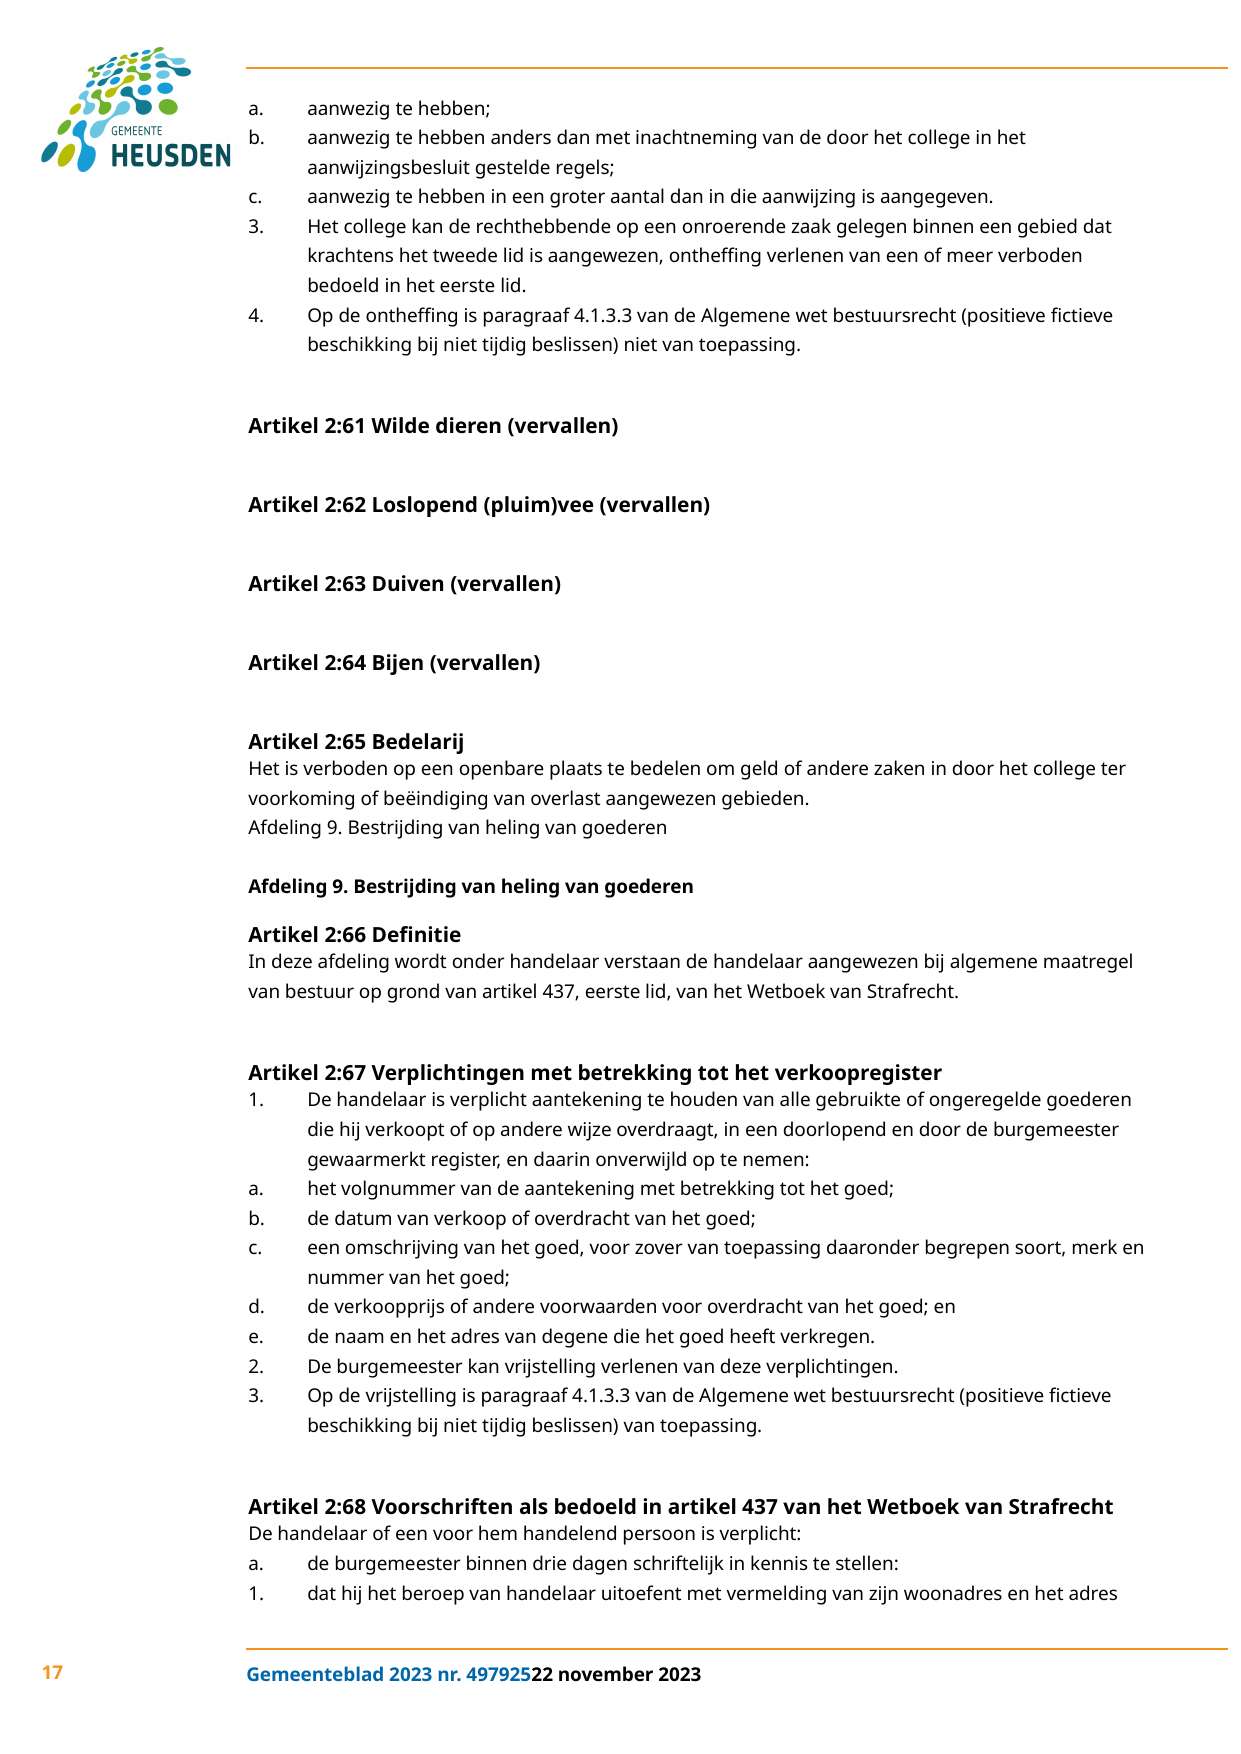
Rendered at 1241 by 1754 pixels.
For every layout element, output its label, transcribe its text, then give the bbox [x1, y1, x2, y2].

list het volgnummer van de aantekening met betrekking tot het goed; [248, 1175, 1152, 1201]
text Artikel 2:68 Voorschriften als bedoeld in artikel 437 van het Wetboek van Strafrecht [248, 1492, 1152, 1521]
text Het is verboden op een openbare plaats te bedelen om geld of andere zaken in door het college ter voorkoming of beëindiging van overlast aangewezen gebieden. [248, 755, 1152, 811]
text Artikel 2:64 Bijen (vervallen) [248, 648, 1152, 676]
list dat hij het beroep van handelaar uitoefent met vermelding van zijn woonadres en het adres [248, 1580, 1152, 1605]
text De handelaar of een voor hem handelend persoon is verplicht: [248, 1521, 1152, 1546]
list de verkoopprijs of andere voorwaarden voor overdracht van het goed; en [248, 1294, 1152, 1319]
text Artikel 2:66 Definitie [248, 920, 1152, 949]
text Afdeling 9. Bestrijding van heling van goederen [248, 874, 1152, 899]
text Artikel 2:61 Wilde dieren (vervallen) [248, 411, 1152, 440]
list Het college kan de rechthebbende op een onroerende zaak gelegen binnen een gebied dat krachtens het tweede lid is aangewezen, ontheffing verlenen van een of meer verboden bedoeld in het eerste lid. [248, 213, 1152, 298]
text Artikel 2:67 Verplichtingen met betrekking tot het verkoopregister [248, 1058, 1152, 1087]
text Artikel 2:65 Bedelarij [248, 727, 1152, 755]
list de datum van verkoop of overdracht van het goed; [248, 1205, 1152, 1231]
list Op de ontheffing is paragraaf 4.1.3.3 van de Algemene wet bestuursrecht (positieve fictieve beschikking bij niet tijdig beslissen) niet van toepassing. [248, 302, 1152, 357]
list aanwezig te hebben in een groter aantal dan in die aanwijzing is aangegeven. [248, 183, 1152, 209]
list de naam en het adres van degene die het goed heeft verkregen. [248, 1323, 1152, 1349]
text Afdeling 9. Bestrijding van heling van goederen [248, 814, 1152, 840]
list Op de vrijstelling is paragraaf 4.1.3.3 van de Algemene wet bestuursrecht (positieve fictieve beschikking bij niet tijdig beslissen) van toepassing. [248, 1382, 1152, 1438]
text Artikel 2:63 Duiven (vervallen) [248, 569, 1152, 598]
list De burgemeester kan vrijstelling verlenen van deze verplichtingen. [248, 1353, 1152, 1379]
list aanwezig te hebben; [248, 95, 1152, 121]
list aanwezig te hebben anders dan met inachtneming van de door het college in het aanwijzingsbesluit gestelde regels; [248, 124, 1152, 180]
text Artikel 2:62 Loslopend (pluim)vee (vervallen) [248, 490, 1152, 519]
list de burgemeester binnen drie dagen schriftelijk in kennis te stellen: [248, 1550, 1152, 1576]
list een omschrijving van het goed, voor zover van toepassing daaronder begrepen soort, merk en nummer van het goed; [248, 1234, 1152, 1290]
text In deze afdeling wordt onder handelaar verstaan de handelaar aangewezen bij algemene maatregel van bestuur op grond van artikel 437, eerste lid, van het Wetboek van Strafrecht. [248, 949, 1152, 1004]
list De handelaar is verplicht aantekening te houden van alle gebruikte of ongeregelde goederen die hij verkoopt of op andere wijze overdraagt, in een doorlopend en door de burgemeester gewaarmerkt register, en daarin onverwijld op te nemen: [248, 1087, 1152, 1172]
picture [41, 47, 231, 172]
